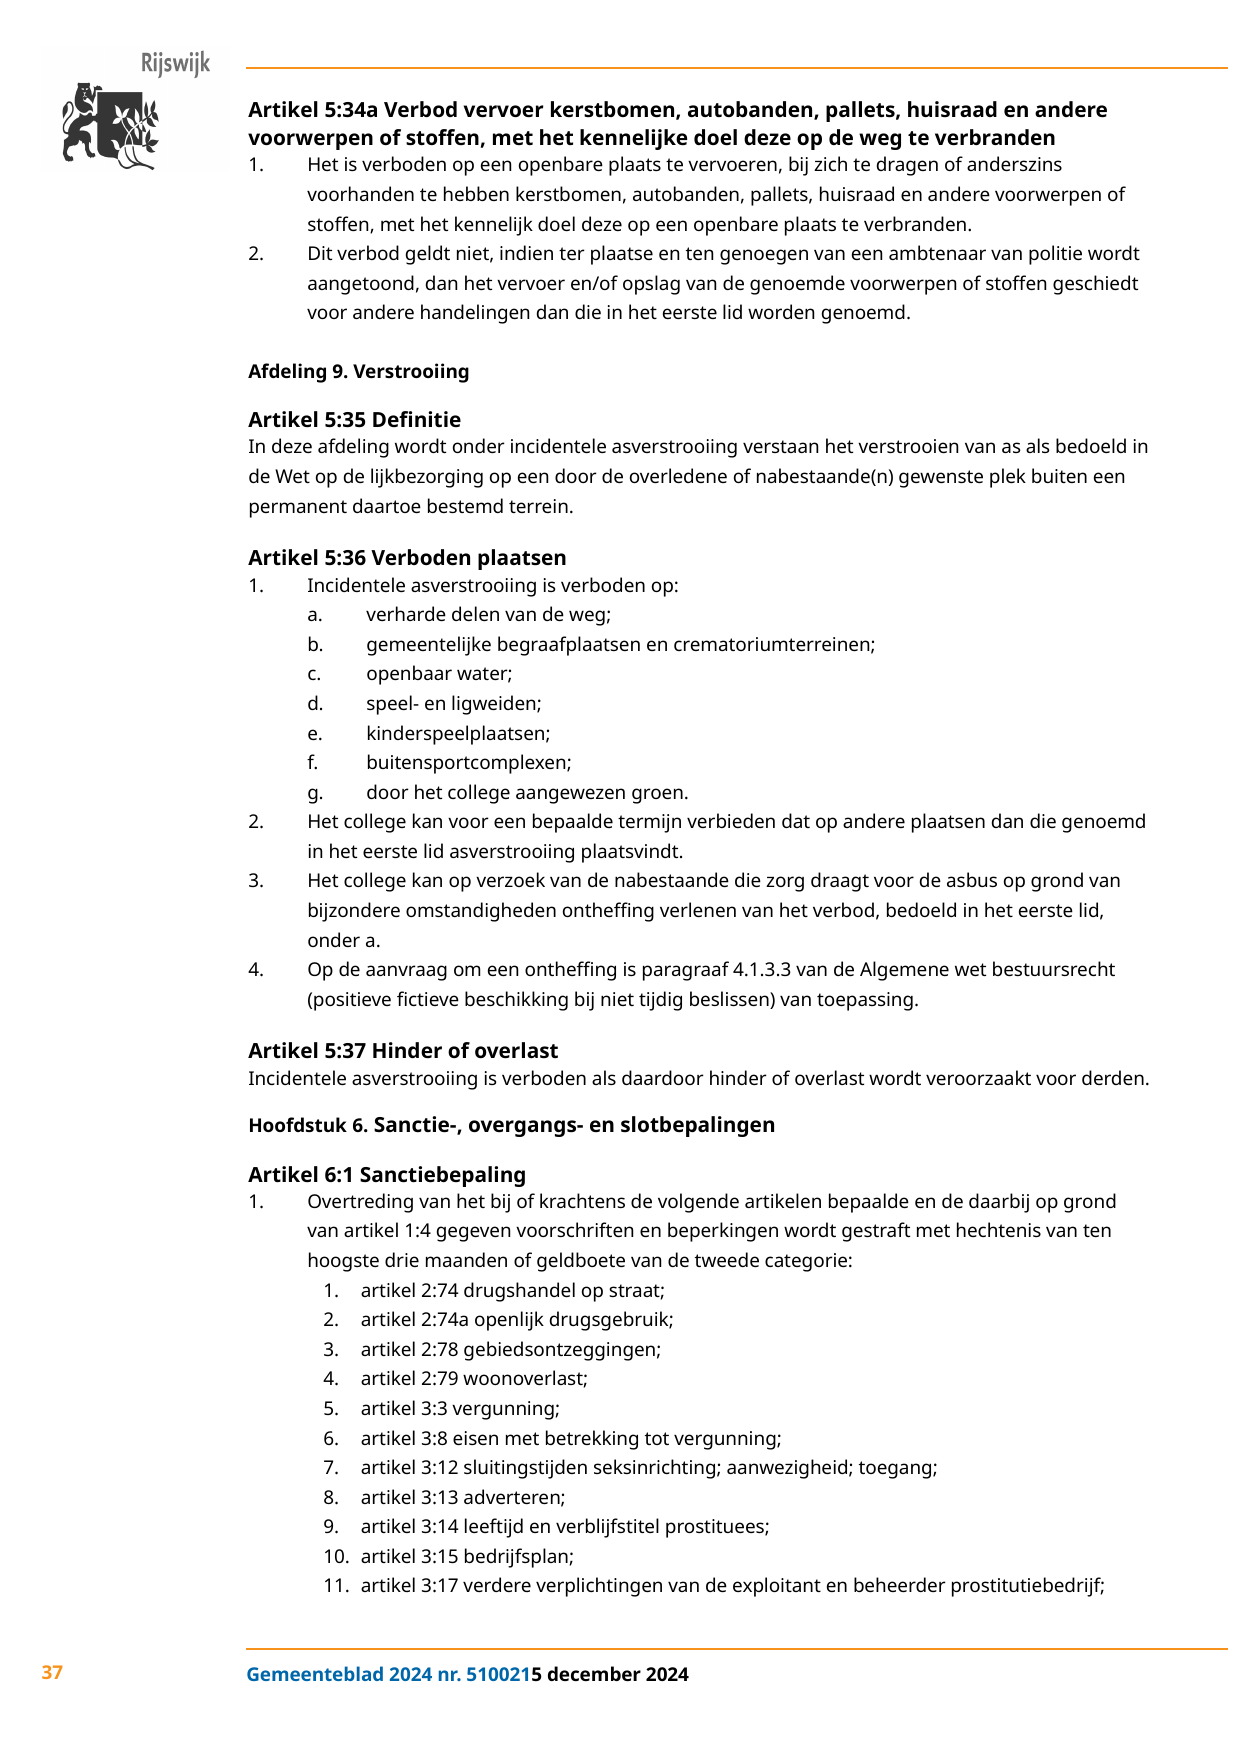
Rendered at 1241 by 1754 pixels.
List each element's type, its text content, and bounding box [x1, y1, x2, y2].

list openbaar water; [307, 661, 1152, 686]
list artikel 2:74 drugshandel op straat; [323, 1277, 1152, 1303]
list verharde delen van de weg; [307, 601, 1152, 627]
list Dit verbod geldt niet, indien ter plaatse en ten genoegen van een ambtenaar van politie wordt aangetoond, dan het vervoer en/of opslag van de genoemde voorwerpen of stoffen geschiedt voor andere handelingen dan die in het eerste lid worden genoemd. [248, 240, 1152, 325]
list artikel 2:78 gebiedsontzeggingen; [323, 1336, 1152, 1362]
text Artikel 5:36 Verboden plaatsen [248, 543, 1152, 572]
picture [41, 47, 231, 172]
list Incidentele asverstrooiing is verboden op: [248, 572, 1152, 597]
text Afdeling 9. Verstrooiing [248, 359, 1152, 384]
list kinderspeelplaatsen; [307, 720, 1152, 745]
text Artikel 6:1 Sanctiebepaling [248, 1160, 1152, 1188]
list gemeentelijke begraafplaatsen en crematoriumterreinen; [307, 631, 1152, 657]
list artikel 3:17 verdere verplichtingen van de exploitant en beheerder prostitutiebedrijf; [323, 1573, 1152, 1598]
list Overtreding van het bij of krachtens de volgende artikelen bepaalde en de daarbij op grond van artikel 1:4 gegeven voorschriften en beperkingen wordt gestraft met hechtenis van ten hoogste drie maanden of geldboete van de tweede categorie: [248, 1188, 1152, 1273]
text Artikel 5:34a Verbod vervoer kerstbomen, autobanden, pallets, huisraad en andere voorwerpen of stoffen, met het kennelijke doel deze op de weg te verbranden [248, 95, 1152, 152]
list Het is verboden op een openbare plaats te vervoeren, bij zich te dragen of anderszins voorhanden te hebben kerstbomen, autobanden, pallets, huisraad en andere voorwerpen of stoffen, met het kennelijk doel deze op een openbare plaats te verbranden. [248, 152, 1152, 237]
list artikel 3:13 adverteren; [323, 1484, 1152, 1510]
list artikel 2:79 woonoverlast; [323, 1366, 1152, 1391]
list artikel 3:15 bedrijfsplan; [323, 1543, 1152, 1569]
list artikel 3:3 vergunning; [323, 1395, 1152, 1421]
list buitensportcomplexen; [307, 749, 1152, 775]
list artikel 3:12 sluitingstijden seksinrichting; aanwezigheid; toegang; [323, 1454, 1152, 1480]
list Het college kan voor een bepaalde termijn verbieden dat op andere plaatsen dan die genoemd in het eerste lid asverstrooiing plaatsvindt. [248, 808, 1152, 864]
list Het college kan op verzoek van de nabestaande die zorg draagt voor de asbus op grond van bijzondere omstandigheden ontheffing verlenen van het verbod, bedoeld in het eerste lid, onder a. [248, 868, 1152, 952]
list artikel 3:14 leeftijd en verblijfstitel prostituees; [323, 1513, 1152, 1539]
text Artikel 5:35 Definitie [248, 405, 1152, 434]
list speel- en ligweiden; [307, 690, 1152, 716]
text Incidentele asverstrooiing is verboden als daardoor hinder of overlast wordt veroorzaakt voor derden. [248, 1065, 1152, 1091]
text Artikel 5:37 Hinder of overlast [248, 1036, 1152, 1065]
text In deze afdeling wordt onder incidentele asverstrooiing verstaan het verstrooien van as als bedoeld in de Wet op de lijkbezorging op een door de overledene of nabestaande(n) gewenste plek buiten een permanent daartoe bestemd terrein. [248, 434, 1152, 519]
list door het college aangewezen groen. [307, 779, 1152, 804]
list artikel 3:8 eisen met betrekking tot vergunning; [323, 1425, 1152, 1451]
list Op de aanvraag om een ontheffing is paragraaf 4.1.3.3 van de Algemene wet bestuursrecht (positieve fictieve beschikking bij niet tijdig beslissen) van toepassing. [248, 956, 1152, 1012]
list artikel 2:74a openlijk drugsgebruik; [323, 1306, 1152, 1332]
text Hoofdstuk 6. Sanctie-, overgangs- en slotbepalingen [248, 1110, 1152, 1139]
